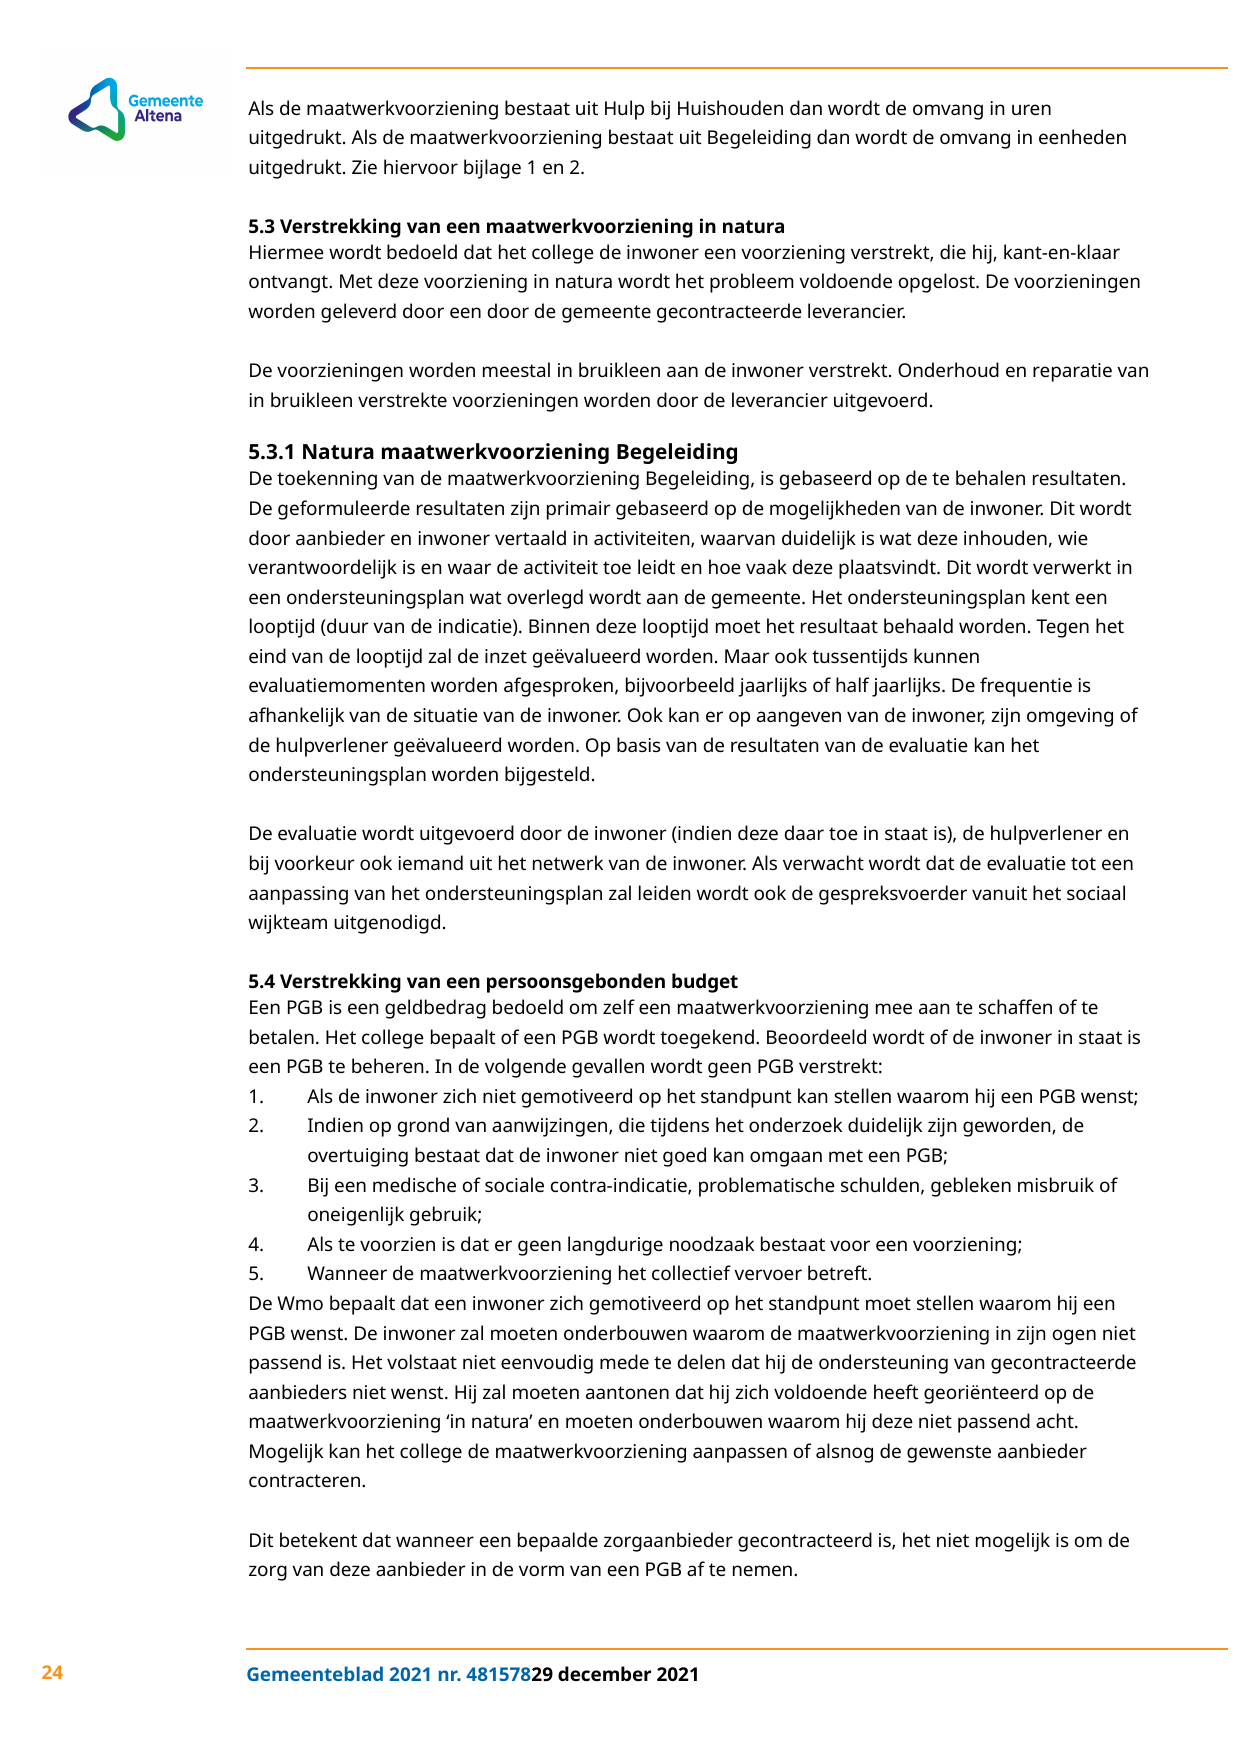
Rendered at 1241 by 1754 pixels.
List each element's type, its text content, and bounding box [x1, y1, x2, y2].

list Als de inwoner zich niet gemotiveerd op het standpunt kan stellen waarom hij een PGB wenst; [248, 1083, 1152, 1109]
text 5.3.1 Natura maatwerkvoorziening Begeleiding [248, 437, 1152, 466]
text 5.4 Verstrekking van een persoonsgebonden budget [248, 968, 1152, 994]
text Dit betekent dat wanneer een bepaalde zorgaanbieder gecontracteerd is, het niet mogelijk is om de zorg van deze aanbieder in de vorm van een PGB af te nemen. [248, 1527, 1152, 1582]
text De voorzieningen worden meestal in bruikleen aan de inwoner verstrekt. Onderhoud en reparatie van in bruikleen verstrekte voorzieningen worden door de leverancier uitgevoerd. [248, 357, 1152, 412]
list Wanneer de maatwerkvoorziening het collectief vervoer betreft. [248, 1261, 1152, 1286]
list Indien op grond van aanwijzingen, die tijdens het onderzoek duidelijk zijn geworden, de overtuiging bestaat dat de inwoner niet goed kan omgaan met een PGB; [248, 1113, 1152, 1168]
text De evaluatie wordt uitgevoerd door de inwoner (indien deze daar toe in staat is), de hulpverlener en bij voorkeur ook iemand uit het netwerk van de inwoner. Als verwacht wordt dat de evaluatie tot een aanpassing van het ondersteuningsplan zal leiden wordt ook de gespreksvoerder vanuit het sociaal wijkteam uitgenodigd. [248, 821, 1152, 935]
text Als de maatwerkvoorziening bestaat uit Hulp bij Huishouden dan wordt de omvang in uren uitgedrukt. Als de maatwerkvoorziening bestaat uit Begeleiding dan wordt de omvang in eenheden uitgedrukt. Zie hiervoor bijlage 1 en 2. [248, 95, 1152, 180]
text De toekenning van de maatwerkvoorziening Begeleiding, is gebaseerd op de te behalen resultaten. De geformuleerde resultaten zijn primair gebaseerd op de mogelijkheden van de inwoner. Dit wordt door aanbieder en inwoner vertaald in activiteiten, waarvan duidelijk is wat deze inhouden, wie verantwoordelijk is en waar de activiteit toe leidt en hoe vaak deze plaatsvindt. Dit wordt verwerkt in een ondersteuningsplan wat overlegd wordt aan de gemeente. Het ondersteuningsplan kent een looptijd (duur van de indicatie). Binnen deze looptijd moet het resultaat behaald worden. Tegen het eind van de looptijd zal de inzet geëvalueerd worden. Maar ook tussentijds kunnen evaluatiemomenten worden afgesproken, bijvoorbeeld jaarlijks of half jaarlijks. De frequentie is afhankelijk van de situatie van de inwoner. Ook kan er op aangeven van de inwoner, zijn omgeving of de hulpverlener geëvalueerd worden. Op basis van de resultaten van de evaluatie kan het ondersteuningsplan worden bijgesteld. [248, 466, 1152, 787]
picture [41, 47, 231, 172]
text De Wmo bepaalt dat een inwoner zich gemotiveerd op het standpunt moet stellen waarom hij een PGB wenst. De inwoner zal moeten onderbouwen waarom de maatwerkvoorziening in zijn ogen niet passend is. Het volstaat niet eenvoudig mede te delen dat hij de ondersteuning van gecontracteerde aanbieders niet wenst. Hij zal moeten aantonen dat hij zich voldoende heeft georiënteerd op de maatwerkvoorziening ‘in natura’ en moeten onderbouwen waarom hij deze niet passend acht. Mogelijk kan het college de maatwerkvoorziening aanpassen of alsnog de gewenste aanbieder contracteren. [248, 1290, 1152, 1493]
text Een PGB is een geldbedrag bedoeld om zelf een maatwerkvoorziening mee aan te schaffen of te betalen. Het college bepaalt of een PGB wordt toegekend. Beoordeeld wordt of de inwoner in staat is een PGB te beheren. In de volgende gevallen wordt geen PGB verstrekt: [248, 994, 1152, 1079]
list Als te voorzien is dat er geen langdurige noodzaak bestaat voor een voorziening; [248, 1231, 1152, 1257]
list Bij een medische of sociale contra-indicatie, problematische schulden, gebleken misbruik of oneigenlijk gebruik; [248, 1172, 1152, 1227]
text 5.3 Verstrekking van een maatwerkvoorziening in natura [248, 213, 1152, 239]
text Hiermee wordt bedoeld dat het college de inwoner een voorziening verstrekt, die hij, kant-en-klaar ontvangt. Met deze voorziening in natura wordt het probleem voldoende opgelost. De voorzieningen worden geleverd door een door de gemeente gecontracteerde leverancier. [248, 239, 1152, 324]
